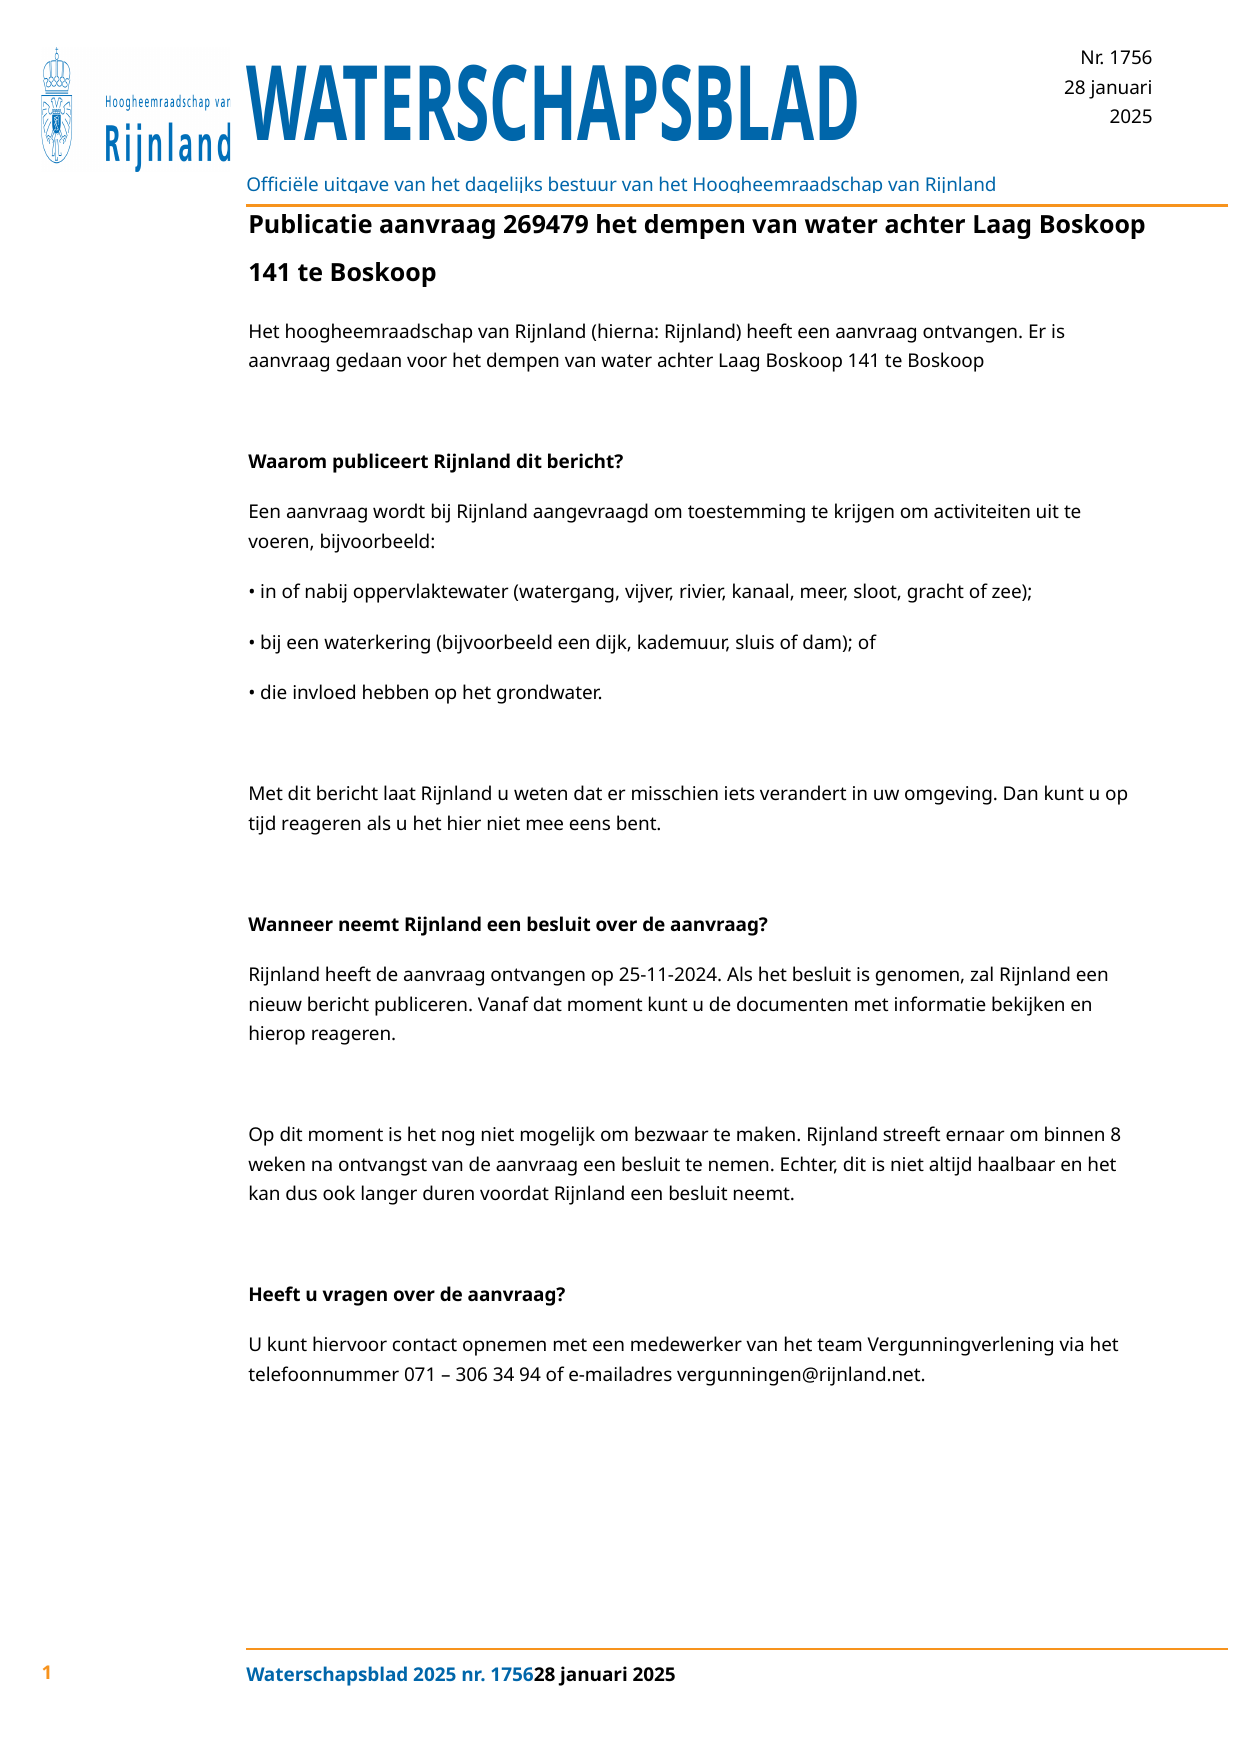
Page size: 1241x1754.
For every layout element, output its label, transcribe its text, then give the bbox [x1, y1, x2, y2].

text Publicatie aanvraag 269479 het dempen van water achter Laag Boskoop 141 te Boskoop [248, 207, 1152, 288]
text Wanneer neemt Rijnland een besluit over de aanvraag? [248, 911, 1152, 937]
text • die invloed hebben op het grondwater. [248, 679, 1152, 705]
text Een aanvraag wordt bij Rijnland aangevraagd om toestemming te krijgen om activiteiten uit te voeren, bijvoorbeeld: [248, 499, 1152, 554]
text Heeft u vragen over de aanvraag? [248, 1281, 1152, 1307]
text • bij een waterkering (bijvoorbeeld een dijk, kademuur, sluis of dam); of [248, 629, 1152, 655]
text Het hoogheemraadschap van Rijnland (hierna: Rijnland) heeft een aanvraag ontvangen. Er is aanvraag gedaan voor het dempen van water achter Laag Boskoop 141 te Boskoop [248, 318, 1152, 373]
text Waarom publiceert Rijnland dit bericht? [248, 448, 1152, 474]
text Op dit moment is het nog niet mogelijk om bezwaar te maken. Rijnland streeft ernaar om binnen 8 weken na ontvangst van de aanvraag een besluit te nemen. Echter, dit is niet altijd haalbaar en het kan dus ook langer duren voordat Rijnland een besluit neemt. [248, 1121, 1152, 1206]
text Rijnland heeft de aanvraag ontvangen op 25-11-2024. Als het besluit is genomen, zal Rijnland een nieuw bericht publiceren. Vanaf dat moment kunt u de documenten met informatie bekijken en hierop reageren. [248, 961, 1152, 1046]
text • in of nabij oppervlaktewater (watergang, vijver, rivier, kanaal, meer, sloot, gracht of zee); [248, 579, 1152, 604]
text U kunt hiervoor contact opnemen met een medewerker van het team Vergunningverlening via het telefoonnummer 071 – 306 34 94 of e-mailadres vergunningen@rijnland.net. [248, 1332, 1152, 1387]
text Met dit bericht laat Rijnland u weten dat er misschien iets verandert in uw omgeving. Dan kunt u op tijd reageren als u het hier niet mee eens bent. [248, 780, 1152, 836]
picture [41, 47, 231, 172]
